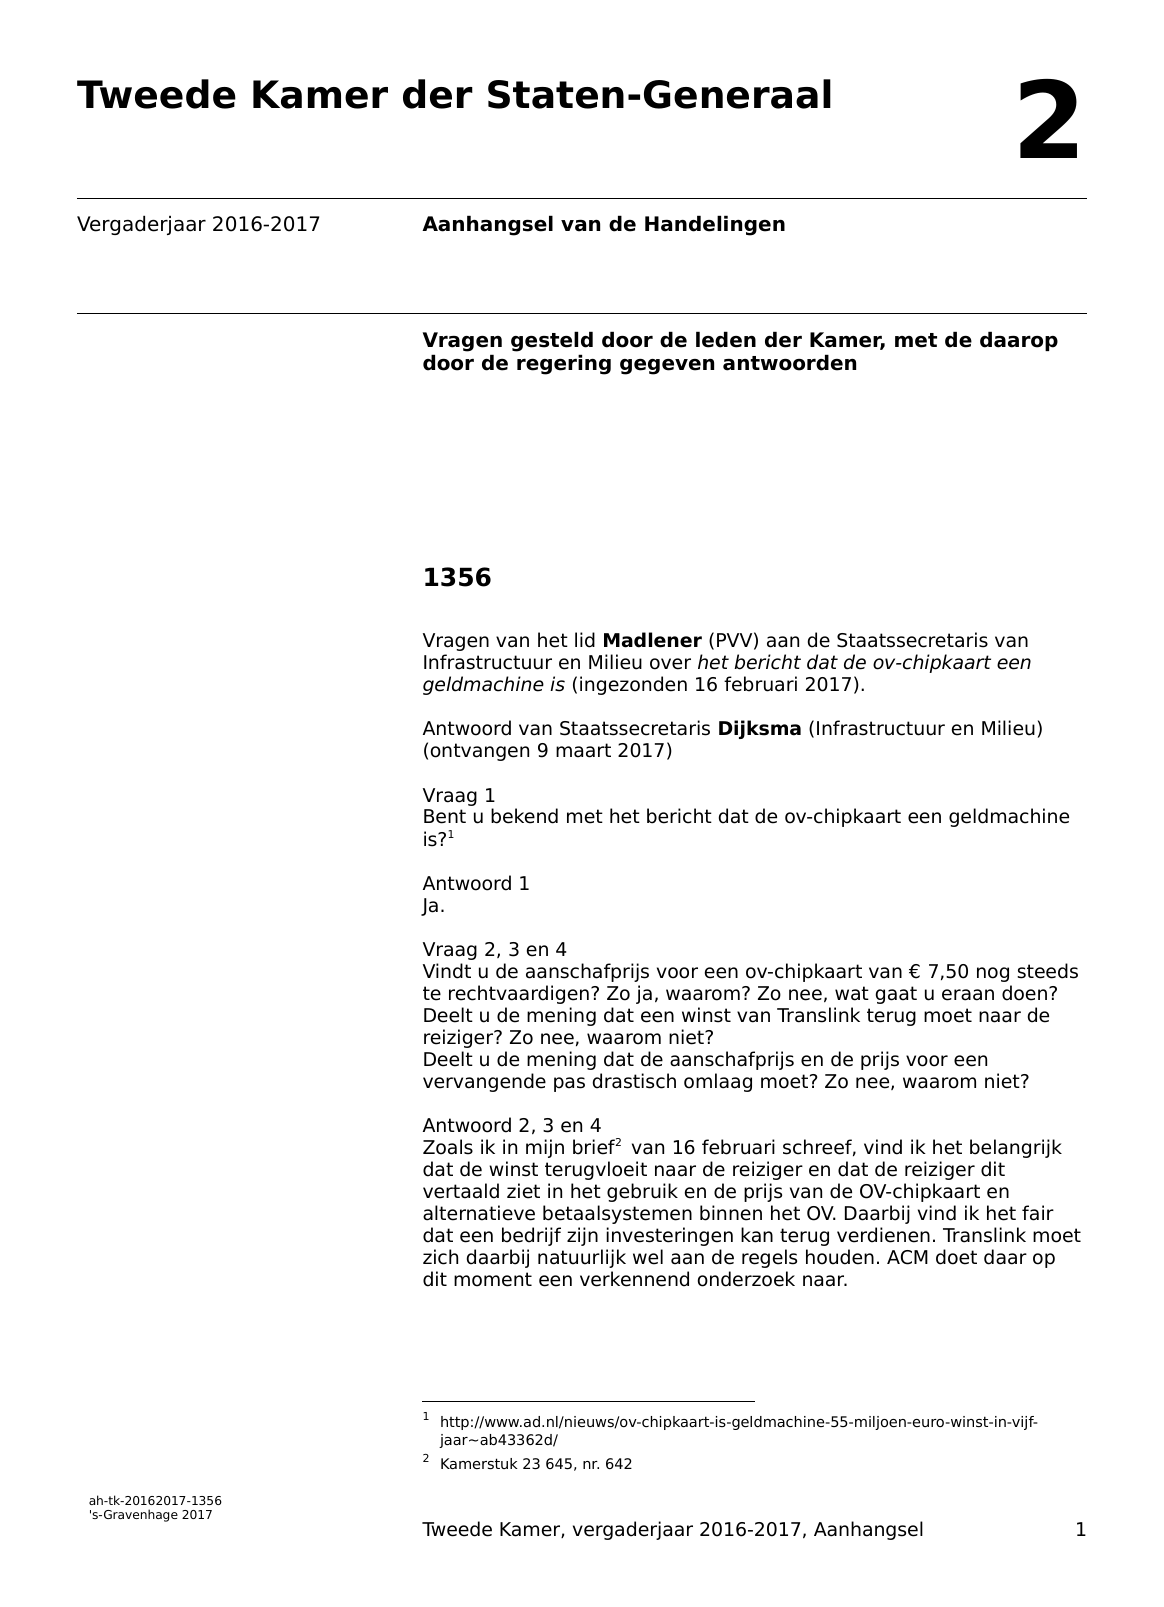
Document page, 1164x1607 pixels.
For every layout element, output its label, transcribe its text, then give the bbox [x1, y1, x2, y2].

table_cell Vragen gesteld door de leden der Kamer, met de daarop door de regering gegeven antwoorden [422, 314, 1087, 375]
text Vraag 1 [422, 784, 1087, 806]
text Zoals ik in mijn brief van 16 februari schreef, vind ik het belangrijk dat de winst terugvloeit naar de reiziger en dat de reiziger dit vertaald ziet in het gebruik en de prijs van de OV-chipkaart en alternatieve betaalsystemen binnen het OV. Daarbij vind ik het fair dat een bedrijf zijn investeringen kan terug verdienen. Translink moet zich daarbij natuurlijk wel aan de regels houden. ACM doet daar op dit moment een verkennend onderzoek naar. [422, 1137, 1087, 1291]
text http://www.ad.nl/nieuws/ov-chipkaart-is-geldmachine-55-miljoen-euro-winst-in-vijf-jaar~ab43362d/ [422, 1410, 1087, 1449]
text ah-tk-20162017-1356 [88, 1494, 323, 1508]
table_cell [77, 314, 422, 375]
text Deelt u de mening dat een winst van Translink terug moet naar de reiziger? Zo nee, waarom niet? [422, 1005, 1087, 1049]
text 's-Gravenhage 2017 [88, 1508, 323, 1522]
text Bent u bekend met het bericht dat de ov-chipkaart een geldmachine is? [422, 806, 1087, 850]
table_header 2 [886, 59, 1087, 198]
text Vindt u de aanschafprijs voor een ov-chipkaart van € 7,50 nog steeds te rechtvaardigen? Zo ja, waarom? Zo nee, wat gaat u eraan doen? [422, 961, 1087, 1005]
table_header Tweede Kamer der Staten-Generaal [77, 59, 886, 198]
text Antwoord van Staatssecretaris Dijksma (Infrastructuur en Milieu) (ontvangen 9 maart 2017) [422, 718, 1087, 762]
text 1356 [422, 563, 1087, 592]
table_cell Vergaderjaar 2016-2017 [77, 199, 422, 313]
text Deelt u de mening dat de aanschafprijs en de prijs voor een vervangende pas drastisch omlaag moet? Zo nee, waarom niet? [422, 1049, 1087, 1093]
text Antwoord 1 [422, 873, 1087, 894]
table_cell Aanhangsel van de Handelingen [422, 199, 1087, 313]
text Ja. [422, 894, 1087, 917]
text Vraag 2, 3 en 4 [422, 939, 1087, 961]
text Antwoord 2, 3 en 4 [422, 1115, 1087, 1137]
text Vragen van het lid Madlener (PVV) aan de Staatssecretaris van Infrastructuur en Milieu over het bericht dat de ov-chipkaart een geldmachine is (ingezonden 16 februari 2017). [422, 630, 1087, 696]
text Kamerstuk 23 645, nr. 642 [422, 1452, 1087, 1474]
